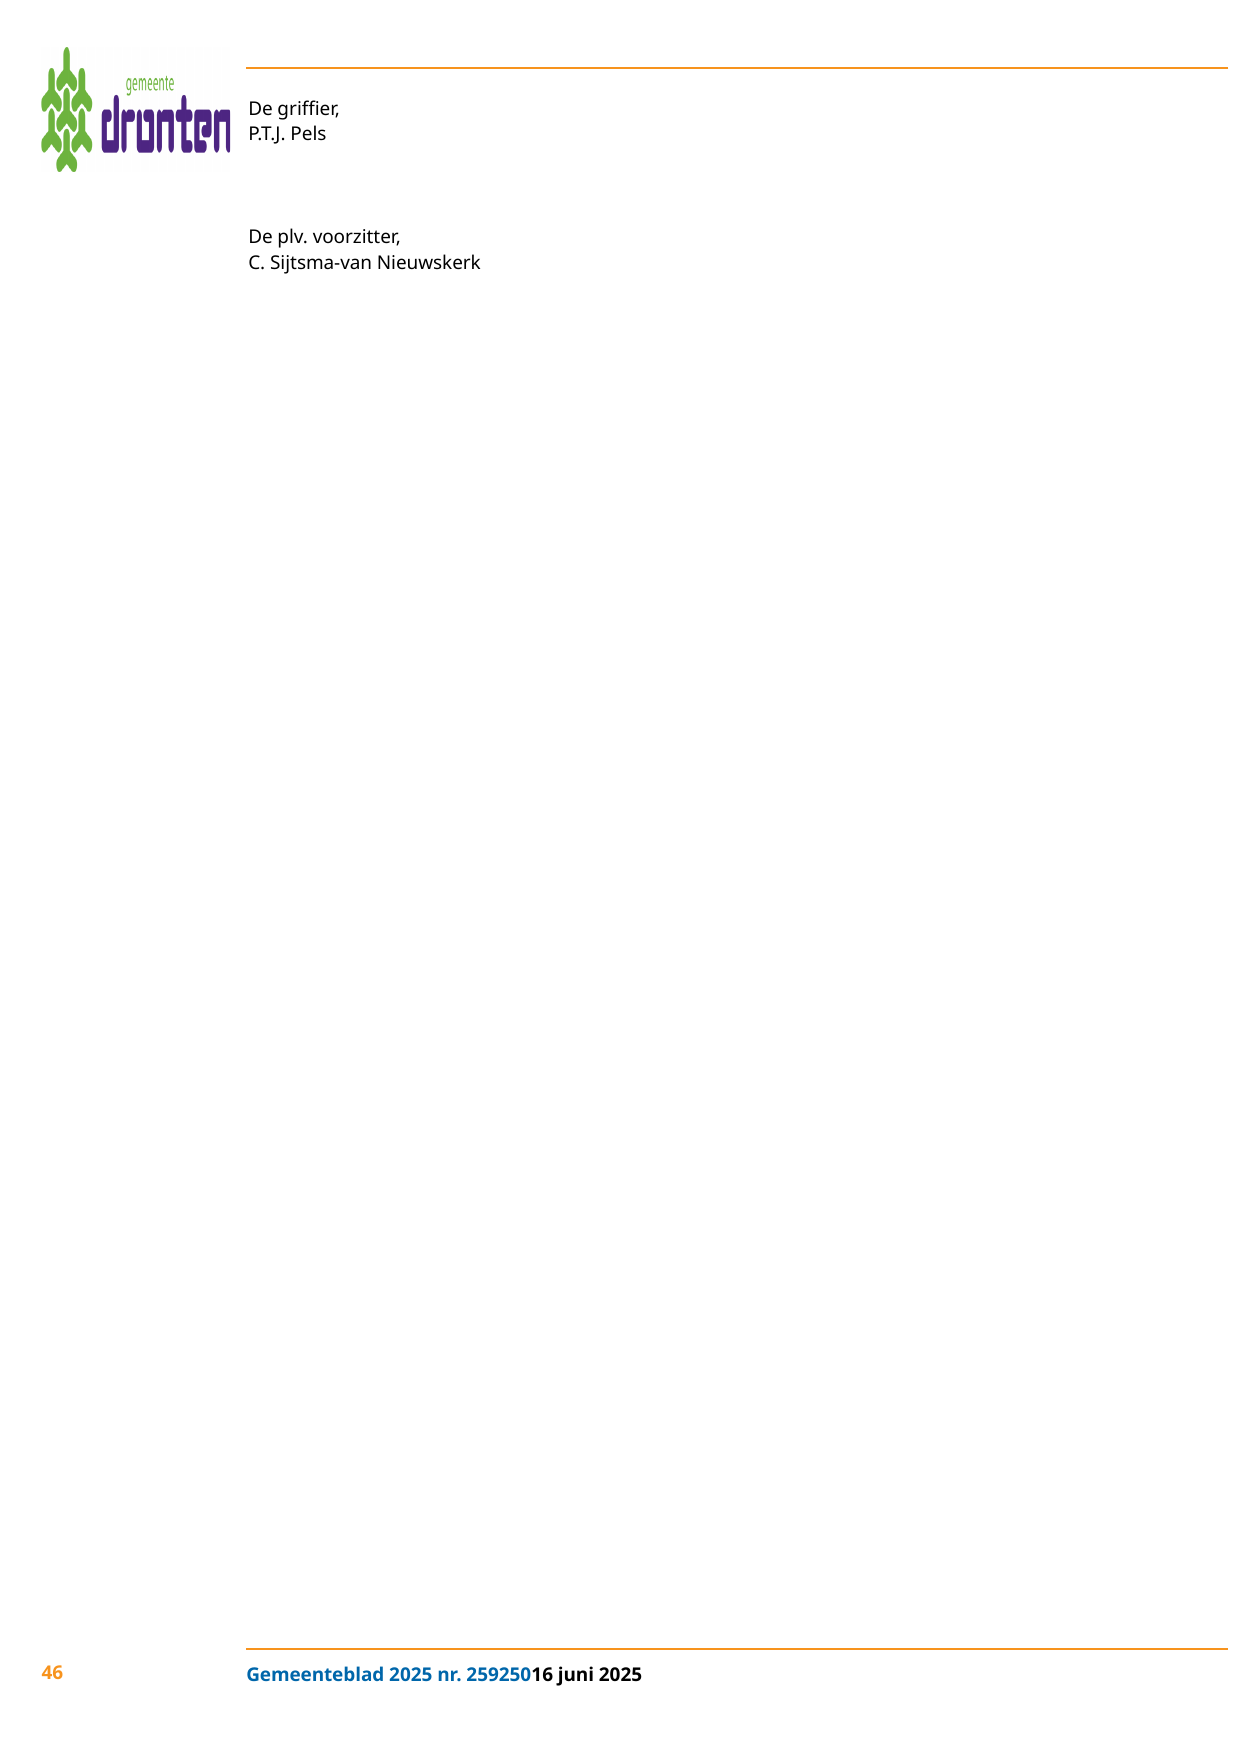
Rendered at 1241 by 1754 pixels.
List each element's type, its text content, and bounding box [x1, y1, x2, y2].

picture [41, 47, 231, 172]
text De griffier, [248, 95, 1152, 121]
text De plv. voorzitter, [248, 223, 1152, 249]
text C. Sijtsma-van Nieuwskerk [248, 249, 1152, 275]
text P.T.J. Pels [248, 121, 1152, 146]
